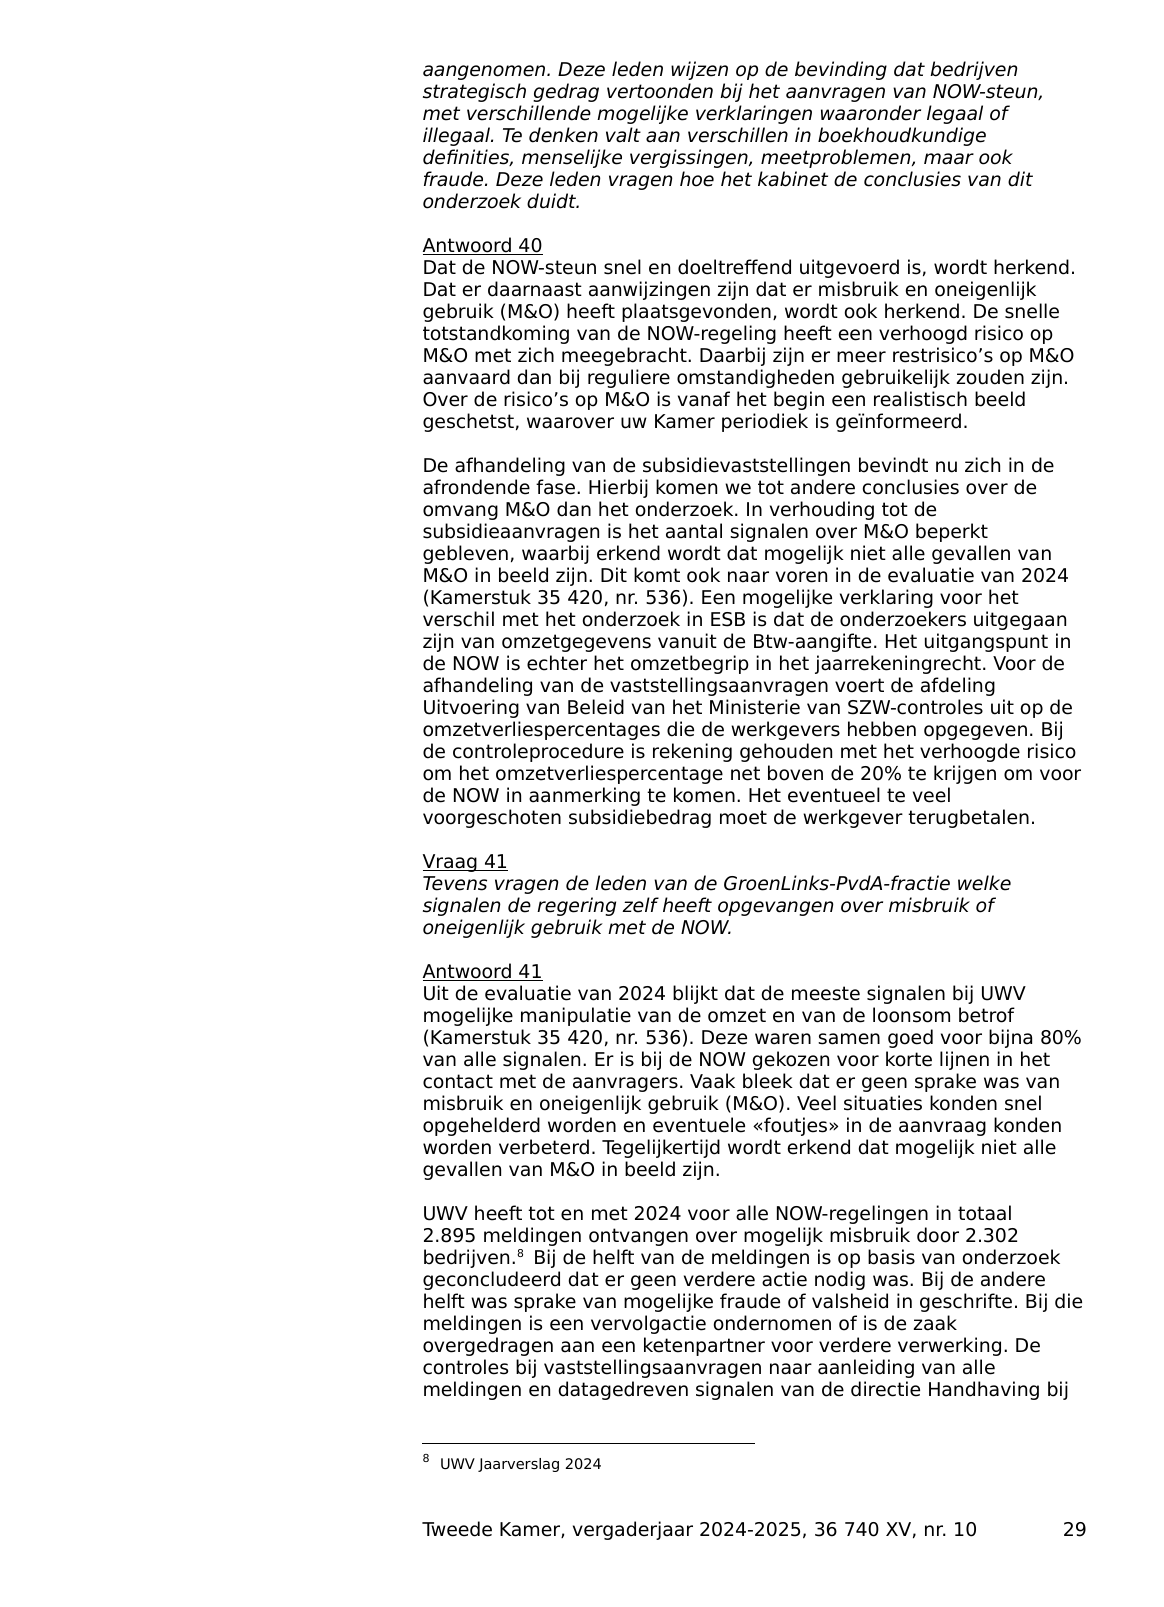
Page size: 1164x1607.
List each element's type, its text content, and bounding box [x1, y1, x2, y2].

text Tevens vragen de leden van de GroenLinks-PvdA-fractie welke signalen de regering zelf heeft opgevangen over misbruik of oneigenlijk gebruik met de NOW. [422, 873, 1087, 939]
text UWV Jaarverslag 2024 [422, 1452, 1087, 1474]
text Vraag 41 [422, 851, 1087, 873]
text Uit de evaluatie van 2024 blijkt dat de meeste signalen bij UWV mogelijke manipulatie van de omzet en van de loonsom betrof (Kamerstuk 35 420, nr. 536). Deze waren samen goed voor bijna 80% van alle signalen. Er is bij de NOW gekozen voor korte lijnen in het contact met de aanvragers. Vaak bleek dat er geen sprake was van misbruik en oneigenlijk gebruik (M&O). Veel situaties konden snel opgehelderd worden en eventuele «foutjes» in de aanvraag konden worden verbeterd. Tegelijkertijd wordt erkend dat mogelijk niet alle gevallen van M&O in beeld zijn. [422, 983, 1087, 1181]
text Dat de NOW-steun snel en doeltreffend uitgevoerd is, wordt herkend. Dat er daarnaast aanwijzingen zijn dat er misbruik en oneigenlijk gebruik (M&O) heeft plaatsgevonden, wordt ook herkend. De snelle totstandkoming van de NOW-regeling heeft een verhoogd risico op M&O met zich meegebracht. Daarbij zijn er meer restrisico’s op M&O aanvaard dan bij reguliere omstandigheden gebruikelijk zouden zijn. Over de risico’s op M&O is vanaf het begin een realistisch beeld geschetst, waarover uw Kamer periodiek is geïnformeerd. [422, 257, 1087, 433]
text Antwoord 41 [422, 961, 1087, 983]
text De afhandeling van de subsidievaststellingen bevindt nu zich in de afrondende fase. Hierbij komen we tot andere conclusies over de omvang M&O dan het onderzoek. In verhouding tot de subsidieaanvragen is het aantal signalen over M&O beperkt gebleven, waarbij erkend wordt dat mogelijk niet alle gevallen van M&O in beeld zijn. Dit komt ook naar voren in de evaluatie van 2024 (Kamerstuk 35 420, nr. 536). Een mogelijke verklaring voor het verschil met het onderzoek in ESB is dat de onderzoekers uitgegaan zijn van omzetgegevens vanuit de Btw-aangifte. Het uitgangspunt in de NOW is echter het omzetbegrip in het jaarrekeningrecht. Voor de afhandeling van de vaststellingsaanvragen voert de afdeling Uitvoering van Beleid van het Ministerie van SZW-controles uit op de omzetverliespercentages die de werkgevers hebben opgegeven. Bij de controleprocedure is rekening gehouden met het verhoogde risico om het omzetverliespercentage net boven de 20% te krijgen om voor de NOW in aanmerking te komen. Het eventueel te veel voorgeschoten subsidiebedrag moet de werkgever terugbetalen. [422, 455, 1087, 829]
text Antwoord 40 [422, 235, 1087, 257]
text aangenomen. Deze leden wijzen op de bevinding dat bedrijven strategisch gedrag vertoonden bij het aanvragen van NOW-steun, met verschillende mogelijke verklaringen waaronder legaal of illegaal. Te denken valt aan verschillen in boekhoudkundige definities, menselijke vergissingen, meetproblemen, maar ook fraude. Deze leden vragen hoe het kabinet de conclusies van dit onderzoek duidt. [422, 59, 1087, 213]
text UWV heeft tot en met 2024 voor alle NOW-regelingen in totaal 2.895 meldingen ontvangen over mogelijk misbruik door 2.302 bedrijven. Bij de helft van de meldingen is op basis van onderzoek geconcludeerd dat er geen verdere actie nodig was. Bij de andere helft was sprake van mogelijke fraude of valsheid in geschrifte. Bij die meldingen is een vervolgactie ondernomen of is de zaak overgedragen aan een ketenpartner voor verdere verwerking. De controles bij vaststellingsaanvragen naar aanleiding van alle meldingen en datagedreven signalen van de directie Handhaving bij [422, 1203, 1087, 1401]
